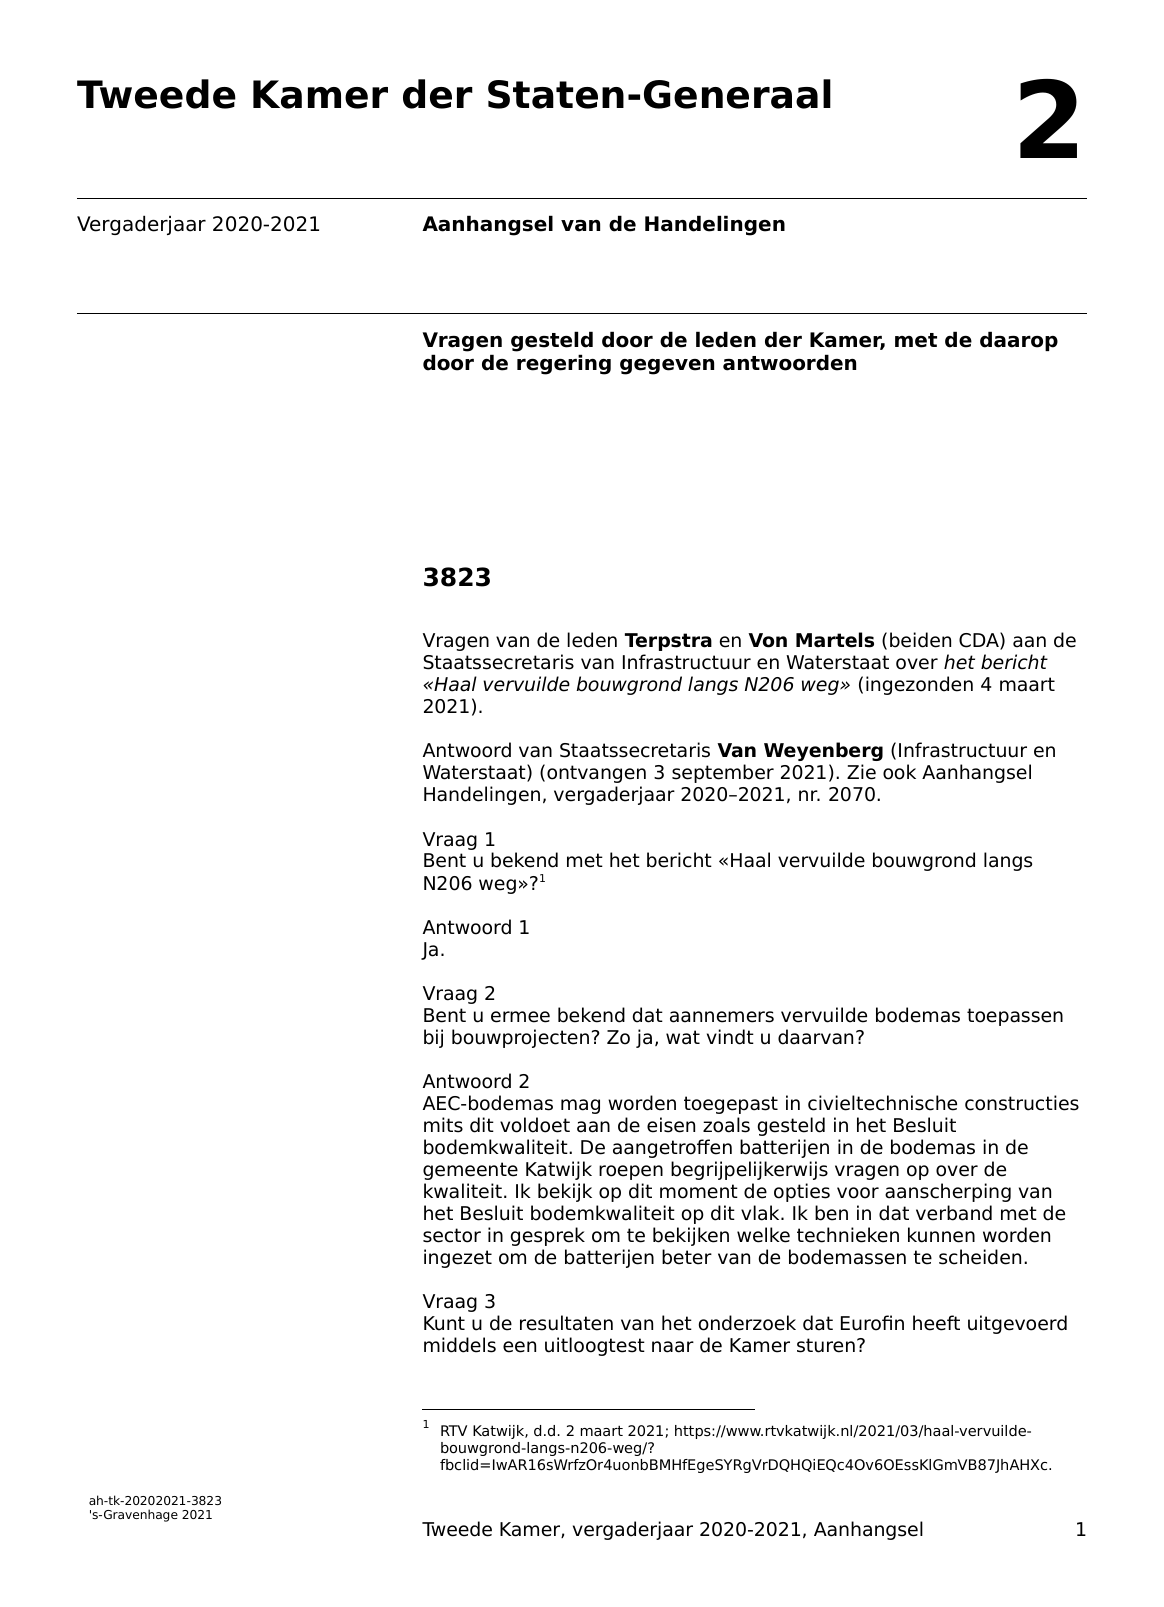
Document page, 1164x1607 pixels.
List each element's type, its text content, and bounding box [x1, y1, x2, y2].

text Vraag 2 [422, 983, 1087, 1005]
text 's-Gravenhage 2021 [88, 1508, 323, 1522]
text Bent u ermee bekend dat aannemers vervuilde bodemas toepassen bij bouwprojecten? Zo ja, wat vindt u daarvan? [422, 1005, 1087, 1049]
text Antwoord van Staatssecretaris Van Weyenberg (Infrastructuur en Waterstaat) (ontvangen 3 september 2021). Zie ook Aanhangsel Handelingen, vergaderjaar 2020–2021, nr. 2070. [422, 740, 1087, 806]
text ah-tk-20202021-3823 [88, 1494, 323, 1508]
table_cell Aanhangsel van de Handelingen [422, 199, 1087, 313]
table_cell Vergaderjaar 2020-2021 [77, 199, 422, 313]
text Vraag 3 [422, 1291, 1087, 1313]
table_cell [77, 314, 422, 375]
table_header 2 [886, 59, 1087, 198]
text Antwoord 1 [422, 917, 1087, 938]
table_cell Vragen gesteld door de leden der Kamer, met de daarop door de regering gegeven antwoorden [422, 314, 1087, 375]
text Bent u bekend met het bericht «Haal vervuilde bouwgrond langs N206 weg»? [422, 850, 1087, 894]
text Ja. [422, 938, 1087, 961]
text RTV Katwijk, d.d. 2 maart 2021; https://www.rtvkatwijk.nl/2021/03/haal-vervuilde-bouwgrond-langs-n206-weg/?fbclid=IwAR16sWrfzOr4uonbBMHfEgeSYRgVrDQHQiEQc4Ov6OEssKlGmVB87JhAHXc. [422, 1418, 1087, 1474]
text Vraag 1 [422, 828, 1087, 850]
text AEC-bodemas mag worden toegepast in civieltechnische constructies mits dit voldoet aan de eisen zoals gesteld in het Besluit bodemkwaliteit. De aangetroffen batterijen in de bodemas in de gemeente Katwijk roepen begrijpelijkerwijs vragen op over de kwaliteit. Ik bekijk op dit moment de opties voor aanscherping van het Besluit bodemkwaliteit op dit vlak. Ik ben in dat verband met de sector in gesprek om te bekijken welke technieken kunnen worden ingezet om de batterijen beter van de bodemassen te scheiden. [422, 1093, 1087, 1269]
text 3823 [422, 563, 1087, 592]
text Antwoord 2 [422, 1071, 1087, 1093]
text Kunt u de resultaten van het onderzoek dat Eurofin heeft uitgevoerd middels een uitloogtest naar de Kamer sturen? [422, 1313, 1087, 1357]
table_header Tweede Kamer der Staten-Generaal [77, 59, 886, 198]
text Vragen van de leden Terpstra en Von Martels (beiden CDA) aan de Staatssecretaris van Infrastructuur en Waterstaat over het bericht «Haal vervuilde bouwgrond langs N206 weg» (ingezonden 4 maart 2021). [422, 630, 1087, 718]
